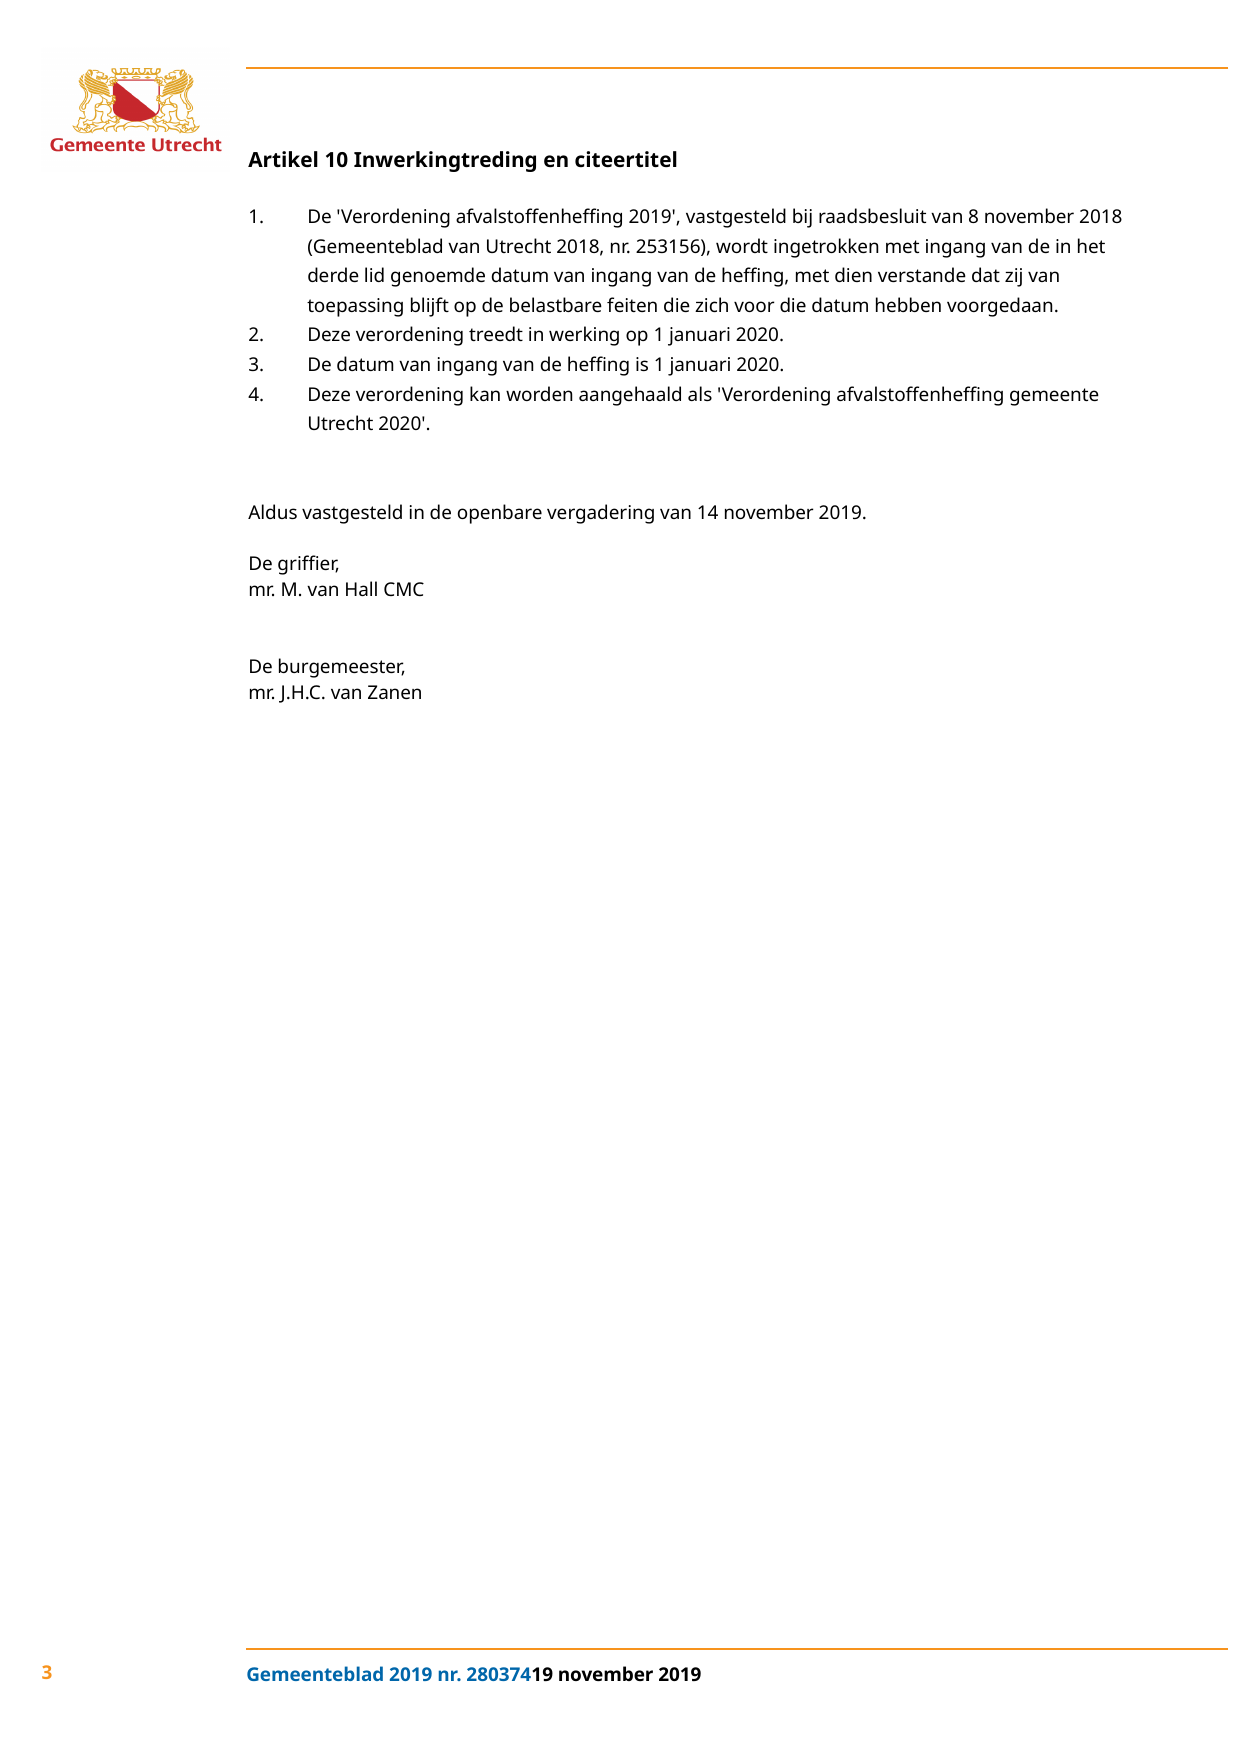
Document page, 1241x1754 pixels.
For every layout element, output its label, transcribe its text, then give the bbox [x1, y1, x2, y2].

text mr. M. van Hall CMC [248, 576, 1152, 602]
list Deze verordening kan worden aangehaald als 'Verordening afvalstoffenheffing gemeente Utrecht 2020'. [248, 381, 1152, 436]
picture [41, 47, 231, 172]
list Deze verordening treedt in werking op 1 januari 2020. [248, 322, 1152, 347]
text De burgemeester, [248, 653, 1152, 679]
text Aldus vastgesteld in de openbare vergadering van 14 november 2019. [248, 499, 1152, 525]
text Artikel 10 Inwerkingtreding en citeertitel [248, 145, 1152, 174]
list De datum van ingang van de heffing is 1 januari 2020. [248, 351, 1152, 377]
text De griffier, [248, 551, 1152, 576]
text mr. J.H.C. van Zanen [248, 679, 1152, 705]
list De 'Verordening afvalstoffenheffing 2019', vastgesteld bij raadsbesluit van 8 november 2018 (Gemeenteblad van Utrecht 2018, nr. 253156), wordt ingetrokken met ingang van de in het derde lid genoemde datum van ingang van de heffing, met dien verstande dat zij van toepassing blijft op de belastbare feiten die zich voor die datum hebben voorgedaan. [248, 203, 1152, 318]
